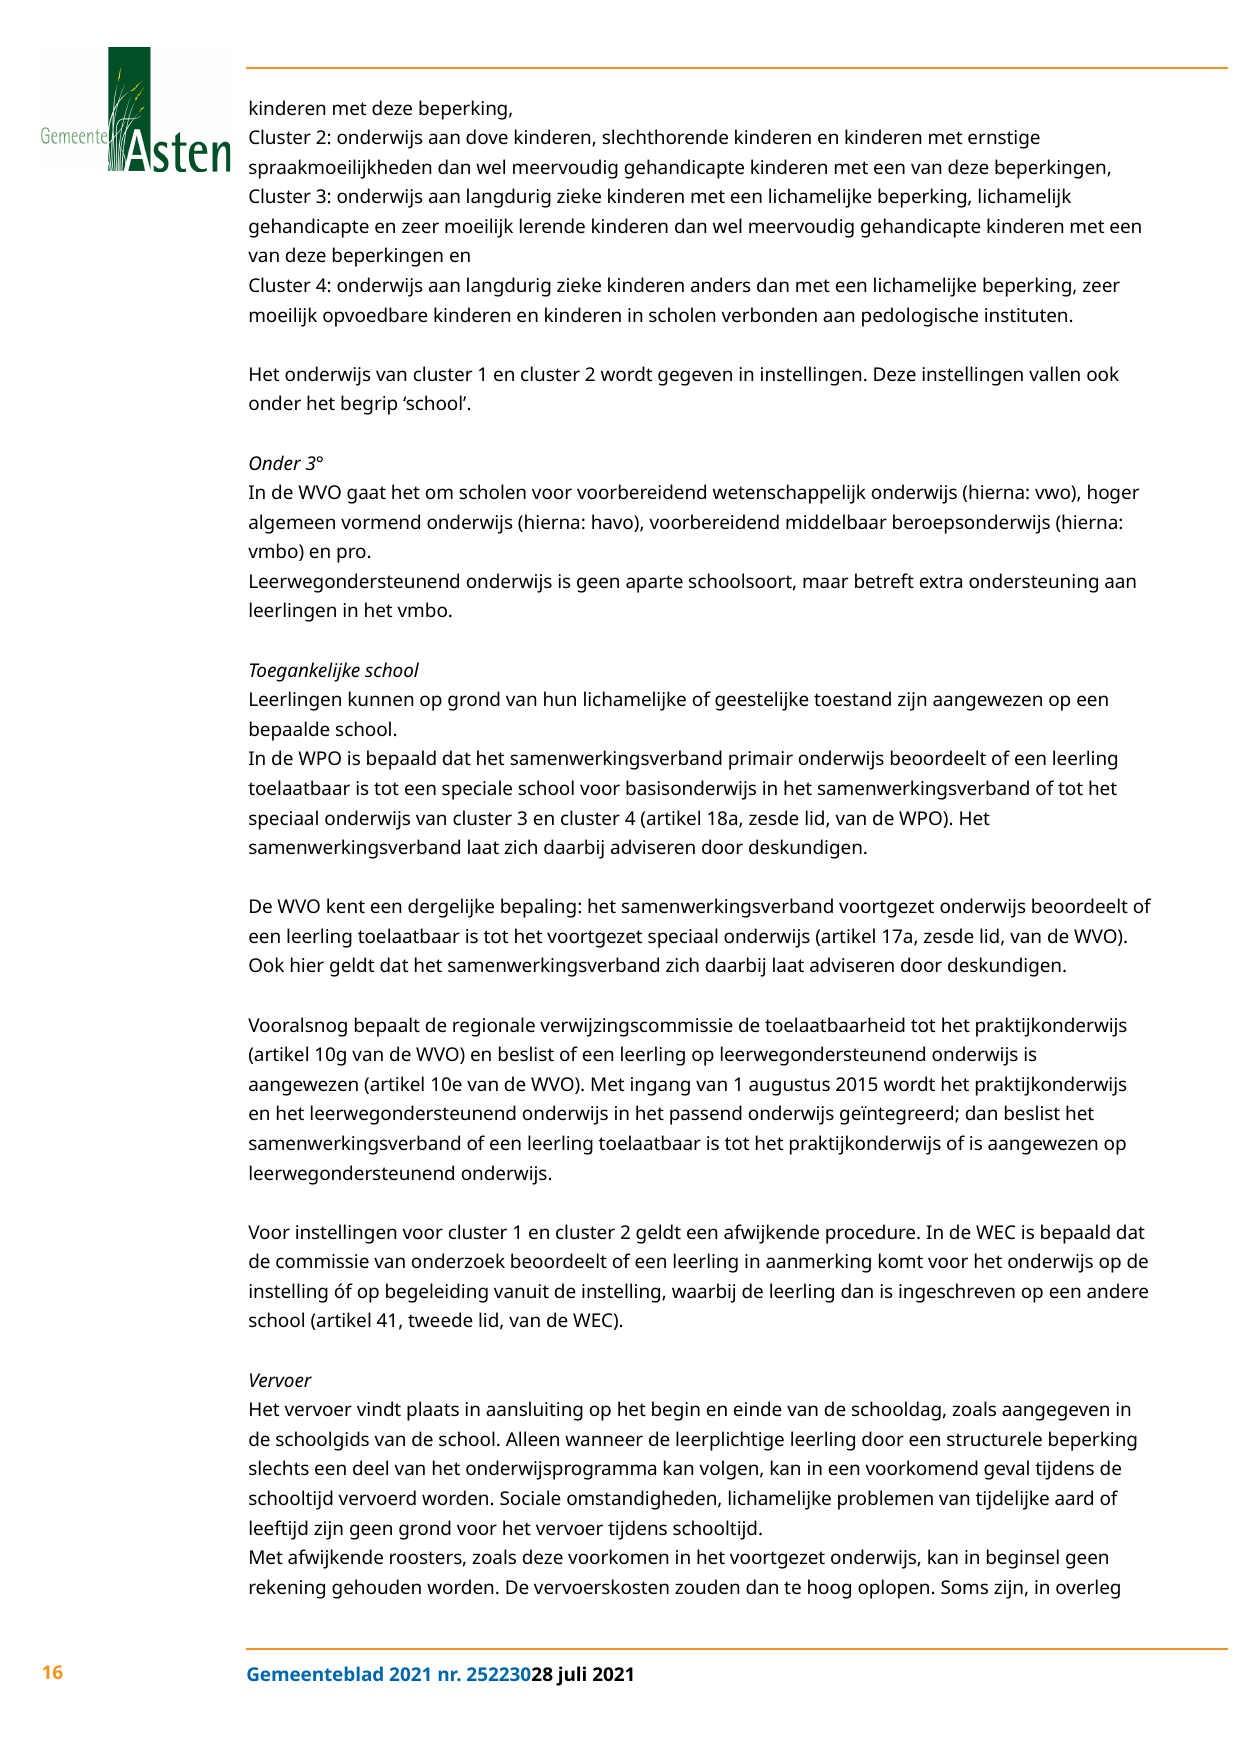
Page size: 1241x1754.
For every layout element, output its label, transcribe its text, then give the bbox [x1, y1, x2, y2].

text Onder 3° [248, 450, 1152, 476]
text In de WPO is bepaald dat het samenwerkingsverband primair onderwijs beoordeelt of een leerling toelaatbaar is tot een speciale school voor basisonderwijs in het samenwerkingsverband of tot het speciaal onderwijs van cluster 3 en cluster 4 (artikel 18a, zesde lid, van de WPO). Het samenwerkingsverband laat zich daarbij adviseren door deskundigen. [248, 746, 1152, 860]
text Cluster 3: onderwijs aan langdurig zieke kinderen met een lichamelijke beperking, lichamelijk gehandicapte en zeer moeilijk lerende kinderen dan wel meervoudig gehandicapte kinderen met een van deze beperkingen en [248, 183, 1152, 268]
text Cluster 4: onderwijs aan langdurig zieke kinderen anders dan met een lichamelijke beperking, zeer moeilijk opvoedbare kinderen en kinderen in scholen verbonden aan pedologische instituten. [248, 272, 1152, 328]
text Toegankelijke school [248, 657, 1152, 683]
text Met afwijkende roosters, zoals deze voorkomen in het voortgezet onderwijs, kan in beginsel geen rekening gehouden worden. De vervoerskosten zouden dan te hoog oplopen. Soms zijn, in overleg [248, 1544, 1152, 1600]
text Voor instellingen voor cluster 1 en cluster 2 geldt een afwijkende procedure. In de WEC is bepaald dat de commissie van onderzoek beoordeelt of een leerling in aanmerking komt voor het onderwijs op de instelling óf op begeleiding vanuit de instelling, waarbij de leerling dan is ingeschreven op een andere school (artikel 41, tweede lid, van de WEC). [248, 1219, 1152, 1333]
text kinderen met deze beperking, [248, 95, 1152, 121]
text De WVO kent een dergelijke bepaling: het samenwerkingsverband voortgezet onderwijs beoordeelt of een leerling toelaatbaar is tot het voortgezet speciaal onderwijs (artikel 17a, zesde lid, van de WVO). Ook hier geldt dat het samenwerkingsverband zich daarbij laat adviseren door deskundigen. [248, 893, 1152, 978]
text Vervoer [248, 1367, 1152, 1393]
text Vooralsnog bepaalt de regionale verwijzingscommissie de toelaatbaarheid tot het praktijkonderwijs (artikel 10g van de WVO) en beslist of een leerling op leerwegondersteunend onderwijs is aangewezen (artikel 10e van de WVO). Met ingang van 1 augustus 2015 wordt het praktijkonderwijs en het leerwegondersteunend onderwijs in het passend onderwijs geïntegreerd; dan beslist het samenwerkingsverband of een leerling toelaatbaar is tot het praktijkonderwijs of is aangewezen op leerwegondersteunend onderwijs. [248, 1012, 1152, 1186]
text Cluster 2: onderwijs aan dove kinderen, slechthorende kinderen en kinderen met ernstige spraakmoeilijkheden dan wel meervoudig gehandicapte kinderen met een van deze beperkingen, [248, 124, 1152, 180]
text Het onderwijs van cluster 1 en cluster 2 wordt gegeven in instellingen. Deze instellingen vallen ook onder het begrip ‘school’. [248, 361, 1152, 416]
picture [41, 47, 231, 172]
text Leerlingen kunnen op grond van hun lichamelijke of geestelijke toestand zijn aangewezen op een bepaalde school. [248, 686, 1152, 742]
text Leerwegondersteunend onderwijs is geen aparte schoolsoort, maar betreft extra ondersteuning aan leerlingen in het vmbo. [248, 568, 1152, 623]
text In de WVO gaat het om scholen voor voorbereidend wetenschappelijk onderwijs (hierna: vwo), hoger algemeen vormend onderwijs (hierna: havo), voorbereidend middelbaar beroepsonderwijs (hierna: vmbo) en pro. [248, 479, 1152, 564]
text Het vervoer vindt plaats in aansluiting op het begin en einde van de schooldag, zoals aangegeven in de schoolgids van de school. Alleen wanneer de leerplichtige leerling door een structurele beperking slechts een deel van het onderwijsprogramma kan volgen, kan in een voorkomend geval tijdens de schooltijd vervoerd worden. Sociale omstandigheden, lichamelijke problemen van tijdelijke aard of leeftijd zijn geen grond voor het vervoer tijdens schooltijd. [248, 1396, 1152, 1541]
